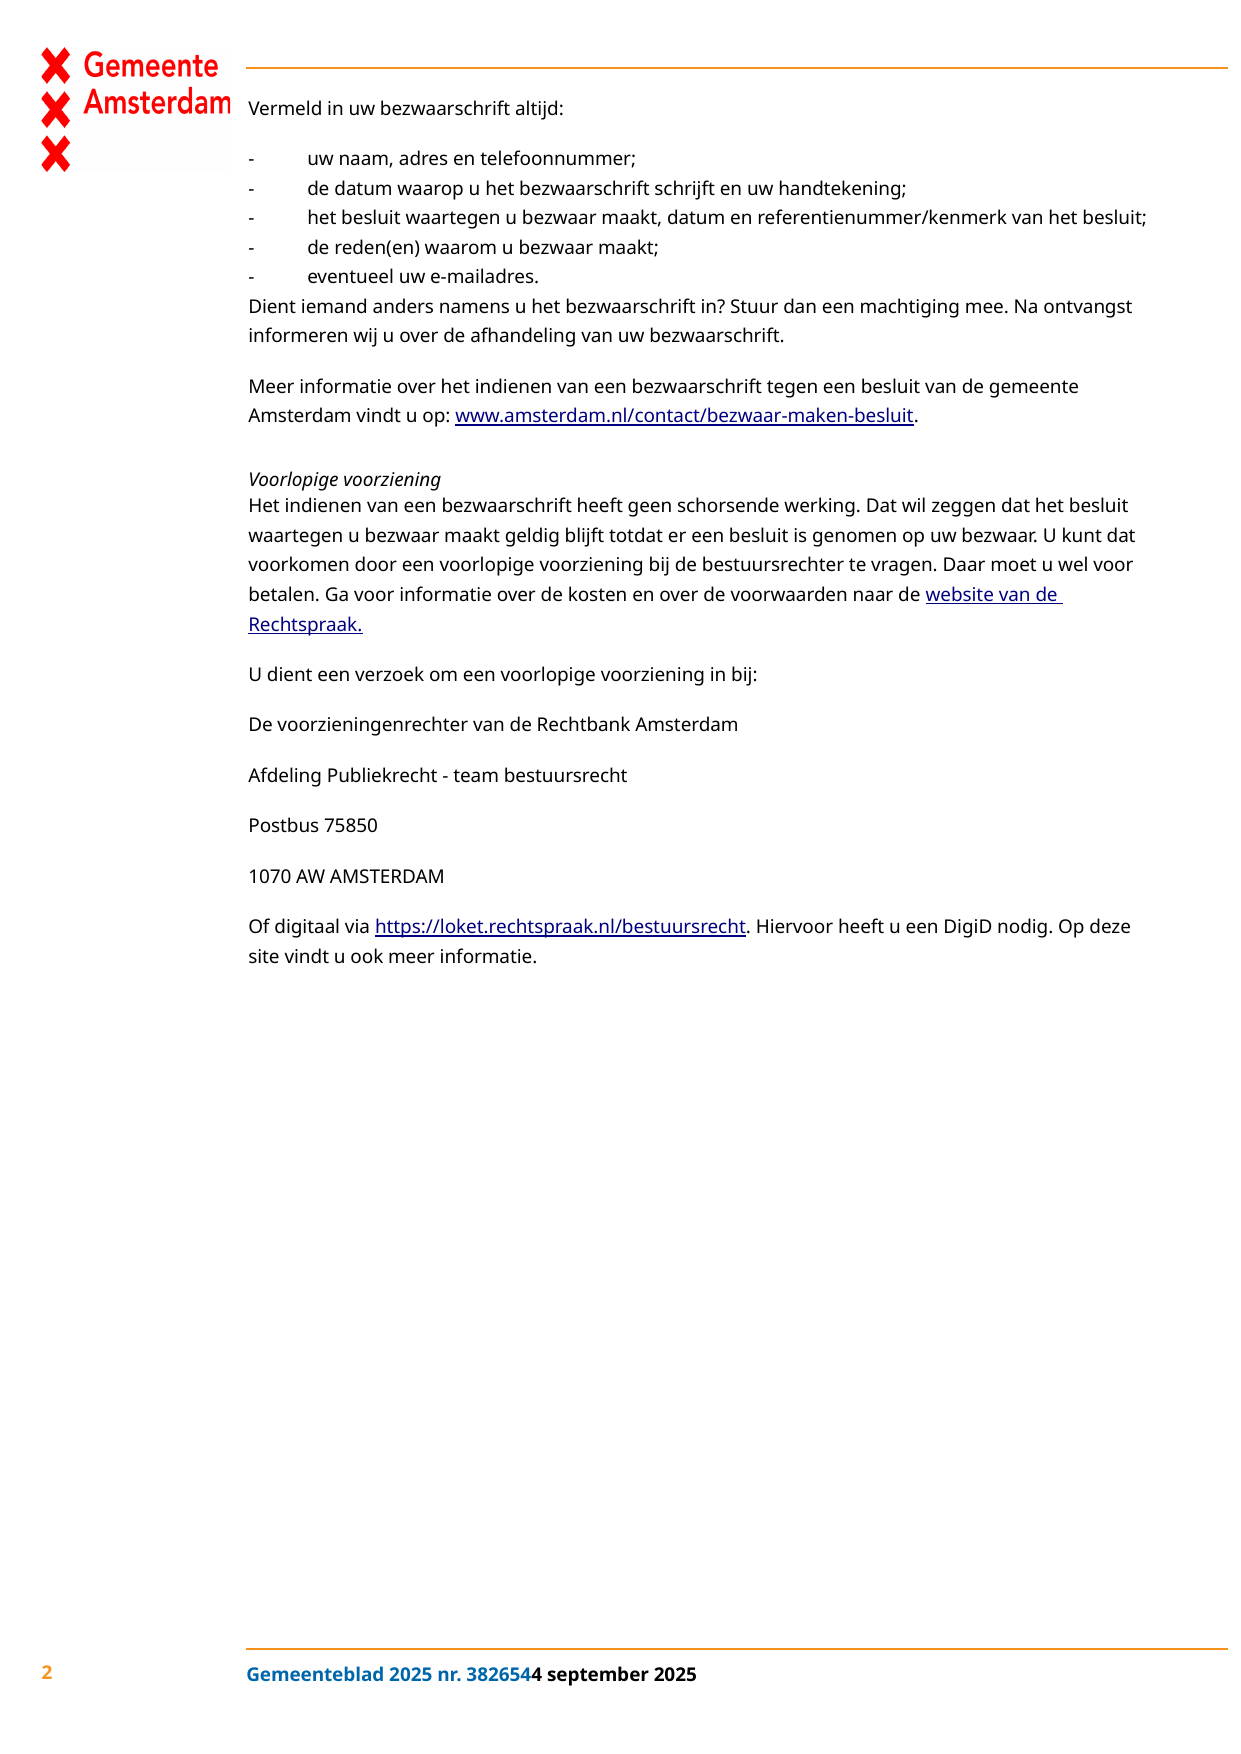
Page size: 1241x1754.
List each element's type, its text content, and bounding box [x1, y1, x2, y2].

list de reden(en) waarom u bezwaar maakt; [248, 234, 1152, 260]
text Vermeld in uw bezwaarschrift altijd: [248, 95, 1152, 121]
text Postbus 75850 [248, 812, 1152, 838]
text Het indienen van een bezwaarschrift heeft geen schorsende werking. Dat wil zeggen dat het besluit waartegen u bezwaar maakt geldig blijft totdat er een besluit is genomen op uw bezwaar. U kunt dat voorkomen door een voorlopige voorziening bij de bestuursrechter te vragen. Daar moet u wel voor betalen. Ga voor informatie over de kosten en over de voorwaarden naar de website van de Rechtspraak. [248, 492, 1152, 636]
text Voorlopige voorziening [248, 467, 1152, 492]
picture [41, 47, 231, 172]
list de datum waarop u het bezwaarschrift schrijft en uw handtekening; [248, 175, 1152, 201]
text De voorzieningenrechter van de Rechtbank Amsterdam [248, 712, 1152, 737]
text 1070 AW AMSTERDAM [248, 863, 1152, 888]
list het besluit waartegen u bezwaar maakt, datum en referentienummer/kenmerk van het besluit; [248, 204, 1152, 230]
text Meer informatie over het indienen van een bezwaarschrift tegen een besluit van de gemeente Amsterdam vindt u op: www.amsterdam.nl/contact/bezwaar-maken-besluit. [248, 373, 1152, 428]
text Dient iemand anders namens u het bezwaarschrift in? Stuur dan een machtiging mee. Na ontvangst informeren wij u over de afhandeling van uw bezwaarschrift. [248, 293, 1152, 348]
list eventueel uw e-mailadres. [248, 263, 1152, 289]
list uw naam, adres en telefoonnummer; [248, 145, 1152, 171]
text Of digitaal via https://loket.rechtspraak.nl/bestuursrecht. Hiervoor heeft u een DigiD nodig. Op deze site vindt u ook meer informatie. [248, 913, 1152, 968]
text U dient een verzoek om een voorlopige voorziening in bij: [248, 661, 1152, 687]
text Afdeling Publiekrecht - team bestuursrecht [248, 762, 1152, 788]
